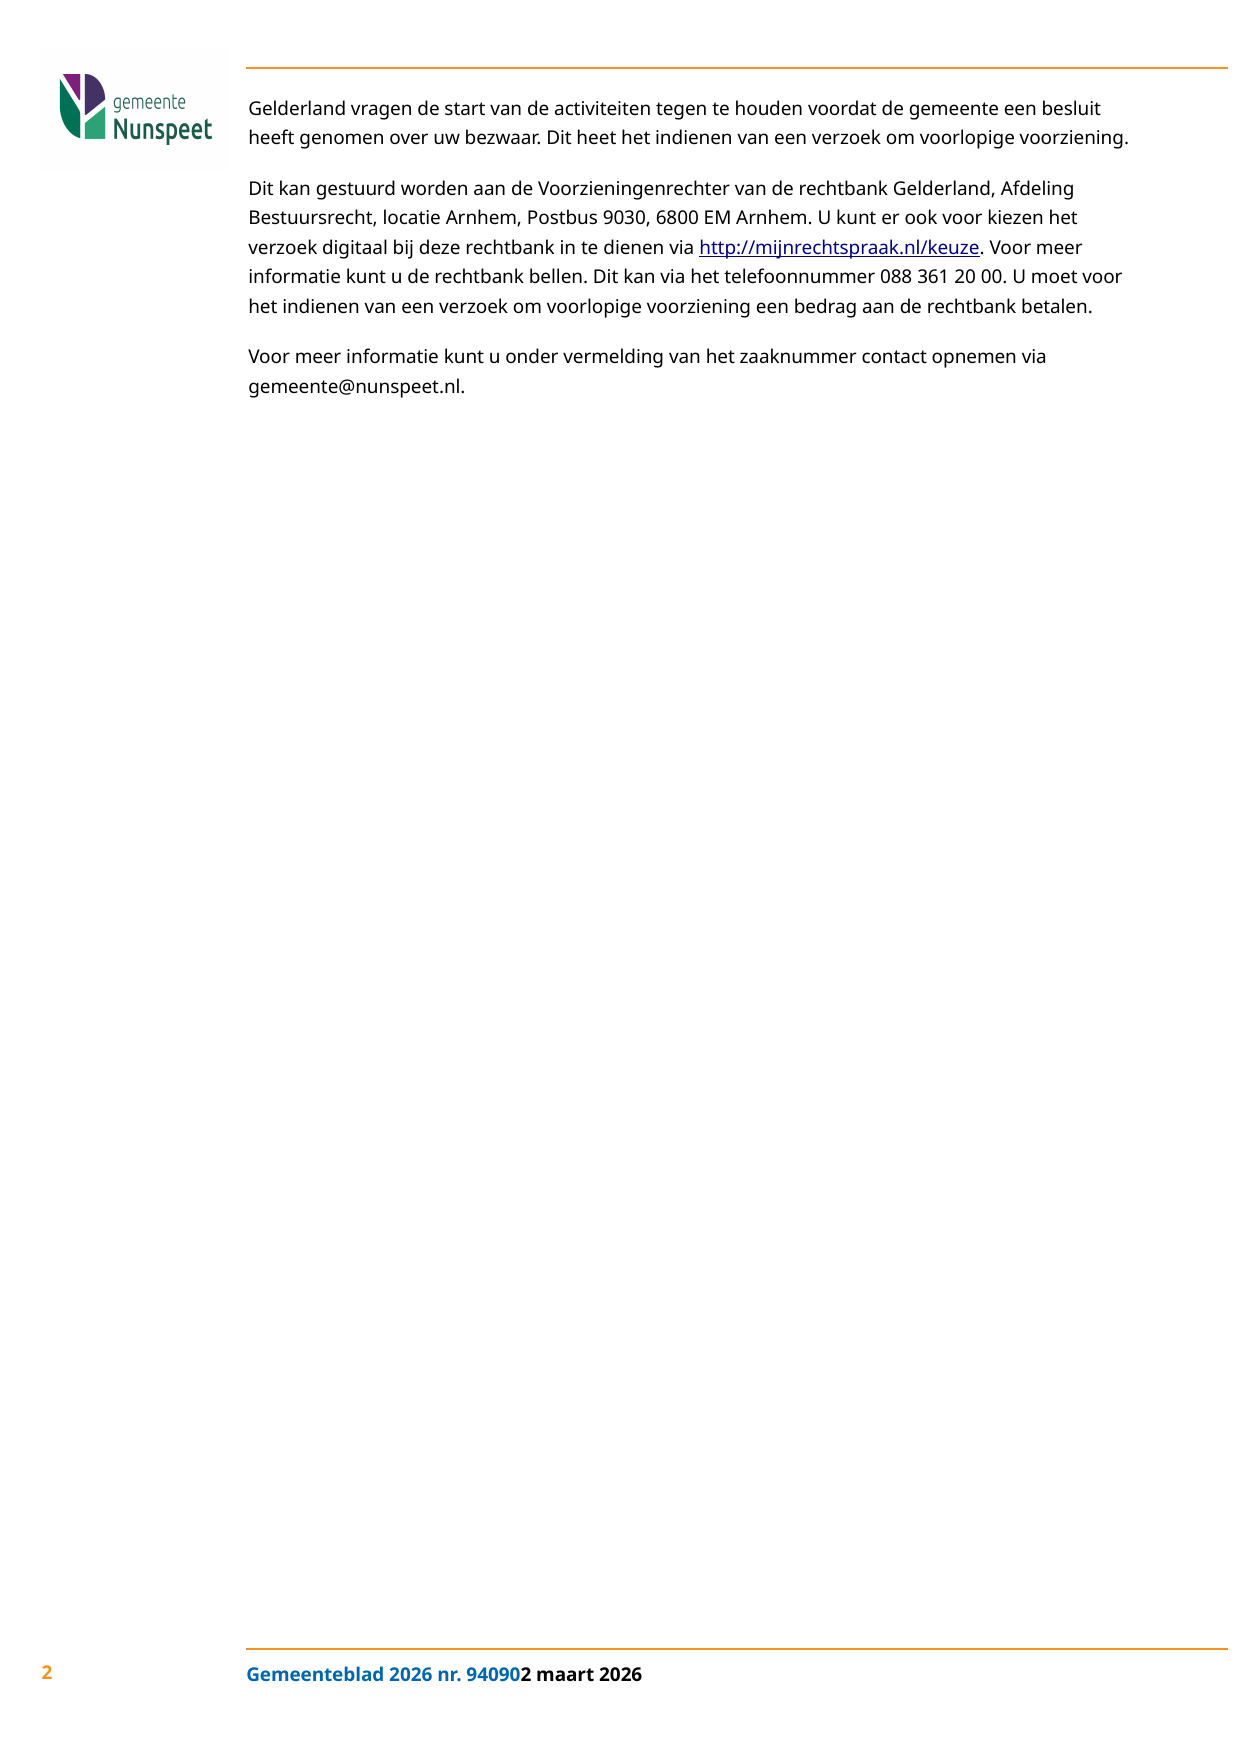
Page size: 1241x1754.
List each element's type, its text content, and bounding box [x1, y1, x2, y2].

text Dit kan gestuurd worden aan de Voorzieningenrechter van de rechtbank Gelderland, Afdeling Bestuursrecht, locatie Arnhem, Postbus 9030, 6800 EM Arnhem. U kunt er ook voor kiezen het verzoek digitaal bij deze rechtbank in te dienen via http://mijnrechtspraak.nl/keuze. Voor meer informatie kunt u de rechtbank bellen. Dit kan via het telefoonnummer 088 361 20 00. U moet voor het indienen van een verzoek om voorlopige voorziening een bedrag aan de rechtbank betalen. [248, 175, 1152, 319]
text Voor meer informatie kunt u onder vermelding van het zaaknummer contact opnemen via gemeente@nunspeet.nl. [248, 343, 1152, 399]
picture [41, 47, 231, 172]
text Gelderland vragen de start van de activiteiten tegen te houden voordat de gemeente een besluit heeft genomen over uw bezwaar. Dit heet het indienen van een verzoek om voorlopige voorziening. [248, 95, 1152, 150]
